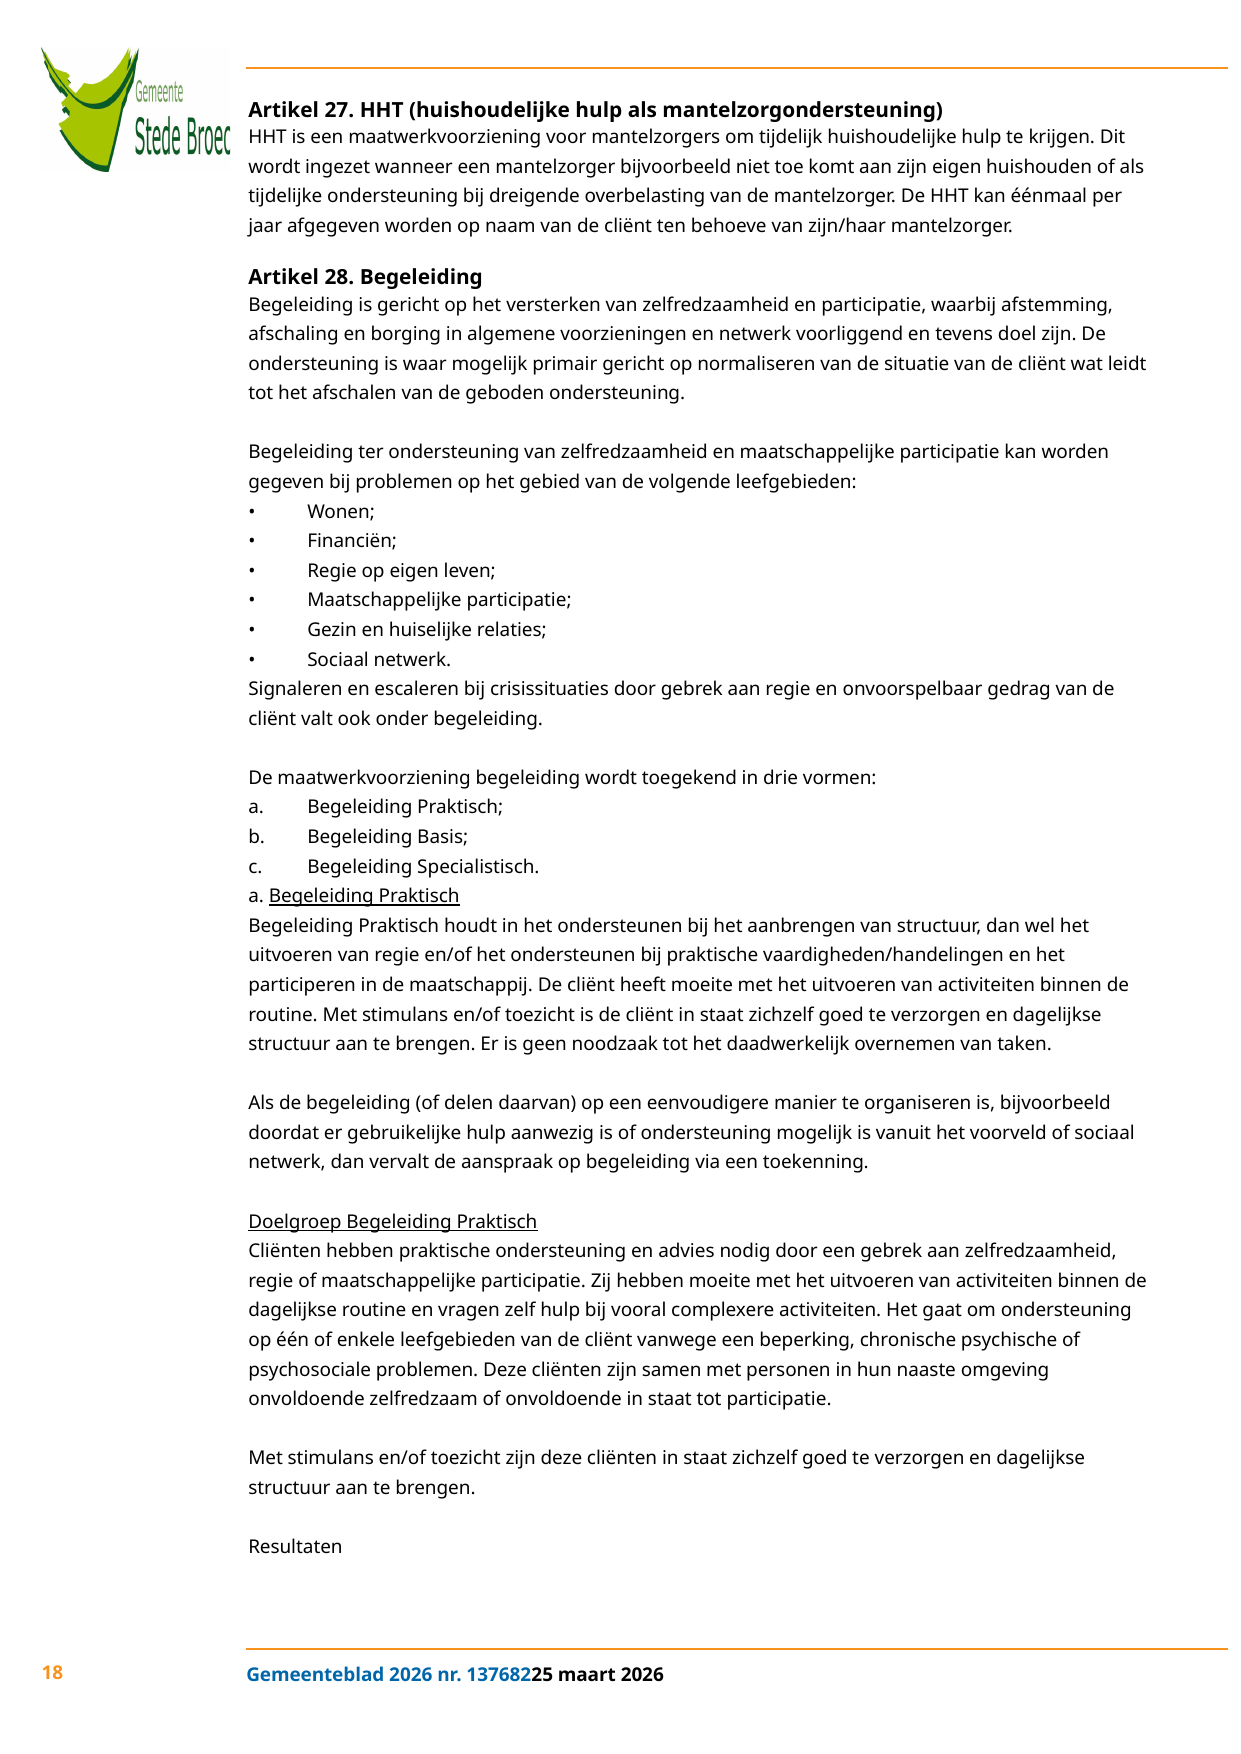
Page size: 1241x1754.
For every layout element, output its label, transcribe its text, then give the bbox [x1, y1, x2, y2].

text a. Begeleiding Praktisch [248, 882, 1152, 908]
text Signaleren en escaleren bij crisissituaties door gebrek aan regie en onvoorspelbaar gedrag van de cliënt valt ook onder begeleiding. [248, 675, 1152, 731]
text Cliënten hebben praktische ondersteuning en advies nodig door een gebrek aan zelfredzaamheid, regie of maatschappelijke participatie. Zij hebben moeite met het uitvoeren van activiteiten binnen de dagelijkse routine en vragen zelf hulp bij vooral complexere activiteiten. Het gaat om ondersteuning op één of enkele leefgebieden van de cliënt vanwege een beperking, chronische psychische of psychosociale problemen. Deze cliënten zijn samen met personen in hun naaste omgeving onvoldoende zelfredzaam of onvoldoende in staat tot participatie. [248, 1237, 1152, 1411]
list Begeleiding Basis; [248, 823, 1152, 849]
text Artikel 27. HHT (huishoudelijke hulp als mantelzorgondersteuning) [248, 95, 1152, 123]
text Begeleiding is gericht op het versterken van zelfredzaamheid en participatie, waarbij afstemming, afschaling en borging in algemene voorzieningen en netwerk voorliggend en tevens doel zijn. De ondersteuning is waar mogelijk primair gericht op normaliseren van de situatie van de cliënt wat leidt tot het afschalen van de geboden ondersteuning. [248, 291, 1152, 405]
text Als de begeleiding (of delen daarvan) op een eenvoudigere manier te organiseren is, bijvoorbeeld doordat er gebruikelijke hulp aanwezig is of ondersteuning mogelijk is vanuit het voorveld of sociaal netwerk, dan vervalt de aanspraak op begeleiding via een toekenning. [248, 1089, 1152, 1174]
text Met stimulans en/of toezicht zijn deze cliënten in staat zichzelf goed te verzorgen en dagelijkse structuur aan te brengen. [248, 1444, 1152, 1500]
picture [41, 47, 231, 172]
list Wonen; [248, 498, 1152, 524]
list Maatschappelijke participatie; [248, 587, 1152, 612]
list Sociaal netwerk. [248, 646, 1152, 672]
text Resultaten [248, 1533, 1152, 1559]
text Begeleiding ter ondersteuning van zelfredzaamheid en maatschappelijke participatie kan worden gegeven bij problemen op het gebied van de volgende leefgebieden: [248, 439, 1152, 494]
text Artikel 28. Begeleiding [248, 262, 1152, 291]
text Begeleiding Praktisch houdt in het ondersteunen bij het aanbrengen van structuur, dan wel het uitvoeren van regie en/of het ondersteunen bij praktische vaardigheden/handelingen en het participeren in de maatschappij. De cliënt heeft moeite met het uitvoeren van activiteiten binnen de routine. Met stimulans en/of toezicht is de cliënt in staat zichzelf goed te verzorgen en dagelijkse structuur aan te brengen. Er is geen noodzaak tot het daadwerkelijk overnemen van taken. [248, 912, 1152, 1056]
text HHT is een maatwerkvoorziening voor mantelzorgers om tijdelijk huishoudelijke hulp te krijgen. Dit wordt ingezet wanneer een mantelzorger bijvoorbeeld niet toe komt aan zijn eigen huishouden of als tijdelijke ondersteuning bij dreigende overbelasting van de mantelzorger. De HHT kan éénmaal per jaar afgegeven worden op naam van de cliënt ten behoeve van zijn/haar mantelzorger. [248, 123, 1152, 238]
list Regie op eigen leven; [248, 557, 1152, 583]
text De maatwerkvoorziening begeleiding wordt toegekend in drie vormen: [248, 764, 1152, 790]
list Begeleiding Specialistisch. [248, 853, 1152, 879]
text Doelgroep Begeleiding Praktisch [248, 1208, 1152, 1234]
list Financiën; [248, 527, 1152, 553]
list Gezin en huiselijke relaties; [248, 616, 1152, 642]
list Begeleiding Praktisch; [248, 794, 1152, 819]
